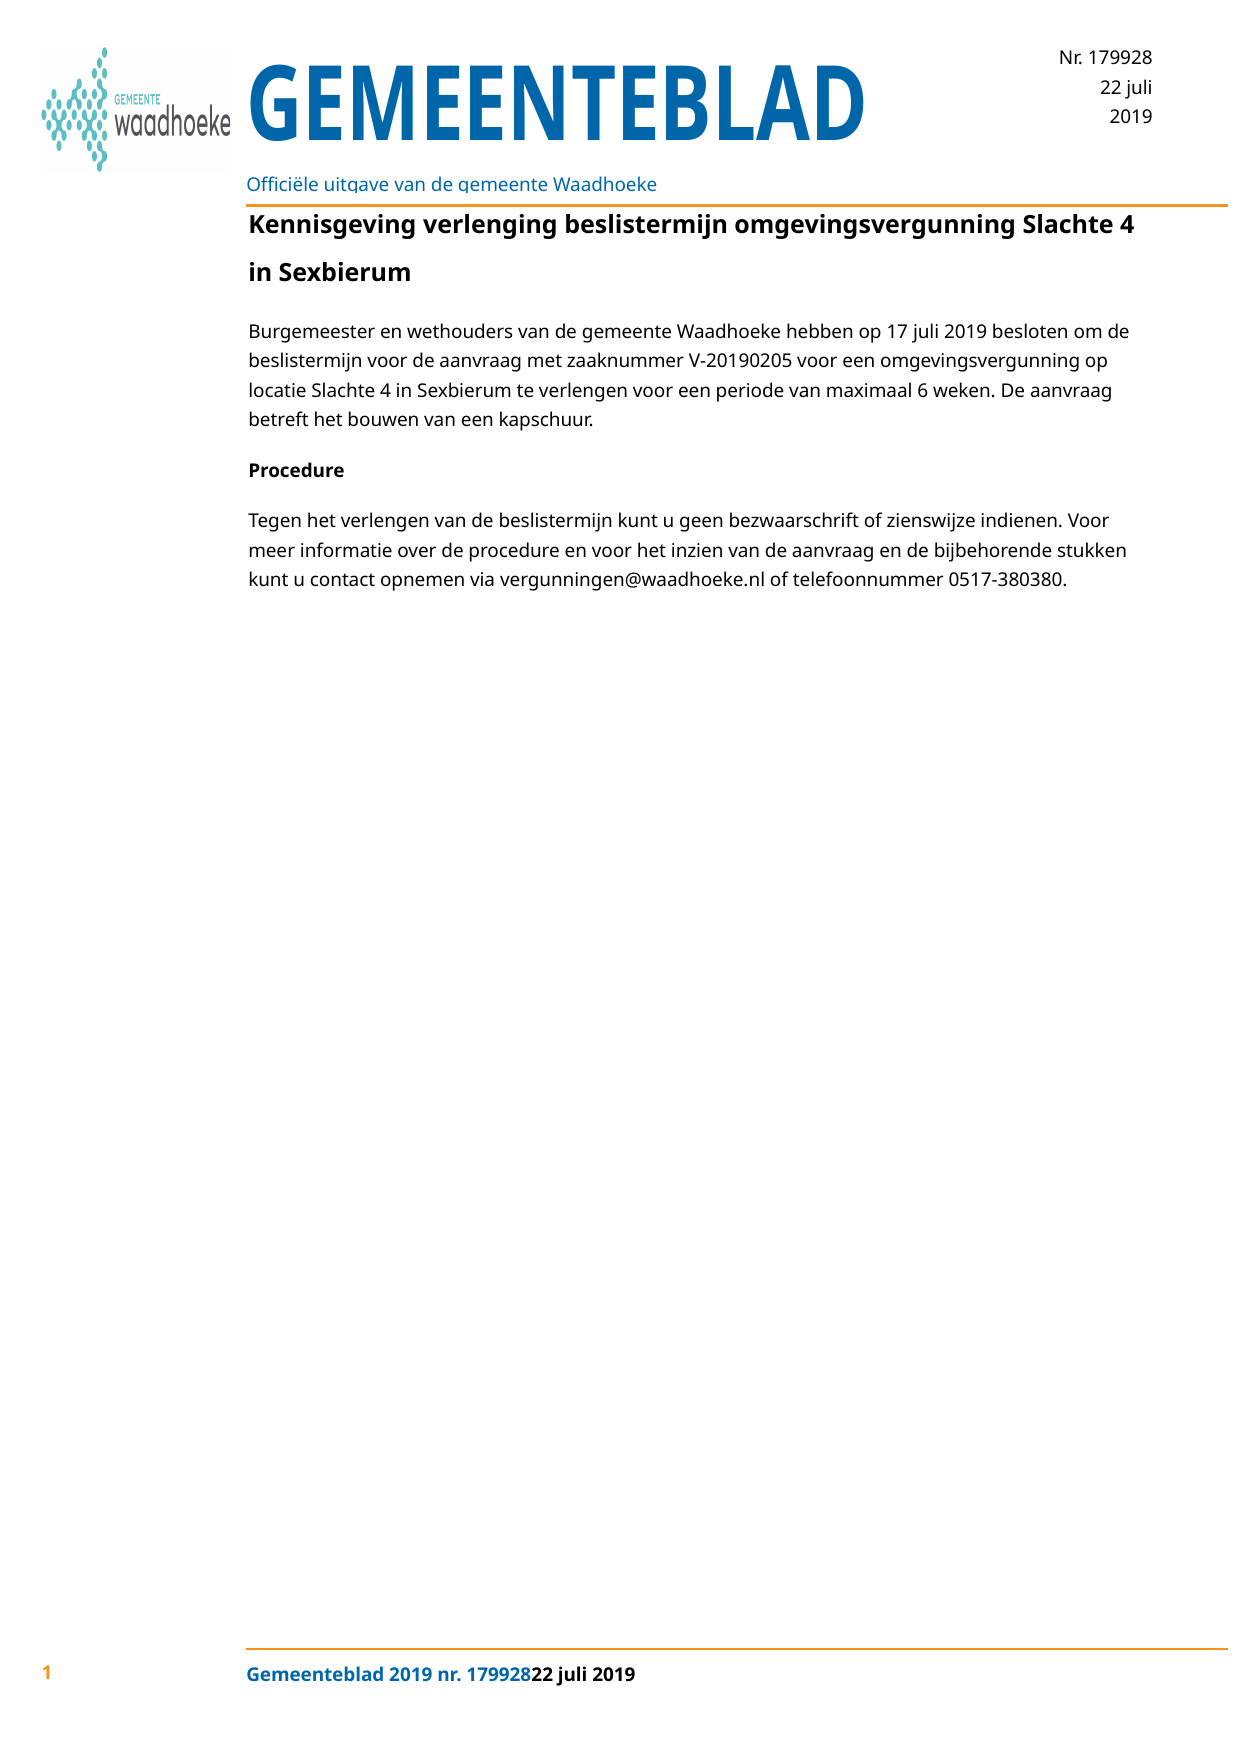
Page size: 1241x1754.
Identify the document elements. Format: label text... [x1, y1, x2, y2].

text Procedure [248, 457, 1152, 483]
picture [41, 47, 231, 172]
text Burgemeester en wethouders van de gemeente Waadhoeke hebben op 17 juli 2019 besloten om de beslistermijn voor de aanvraag met zaaknummer V-20190205 voor een omgevingsvergunning op locatie Slachte 4 in Sexbierum te verlengen voor een periode van maximaal 6 weken. De aanvraag betreft het bouwen van een kapschuur. [248, 318, 1152, 432]
text Kennisgeving verlenging beslistermijn omgevingsvergunning Slachte 4 in Sexbierum [248, 207, 1152, 288]
text Tegen het verlengen van de beslistermijn kunt u geen bezwaarschrift of zienswijze indienen. Voor meer informatie over de procedure en voor het inzien van de aanvraag en de bijbehorende stukken kunt u contact opnemen via vergunningen@waadhoeke.nl of telefoonnummer 0517-380380. [248, 507, 1152, 592]
